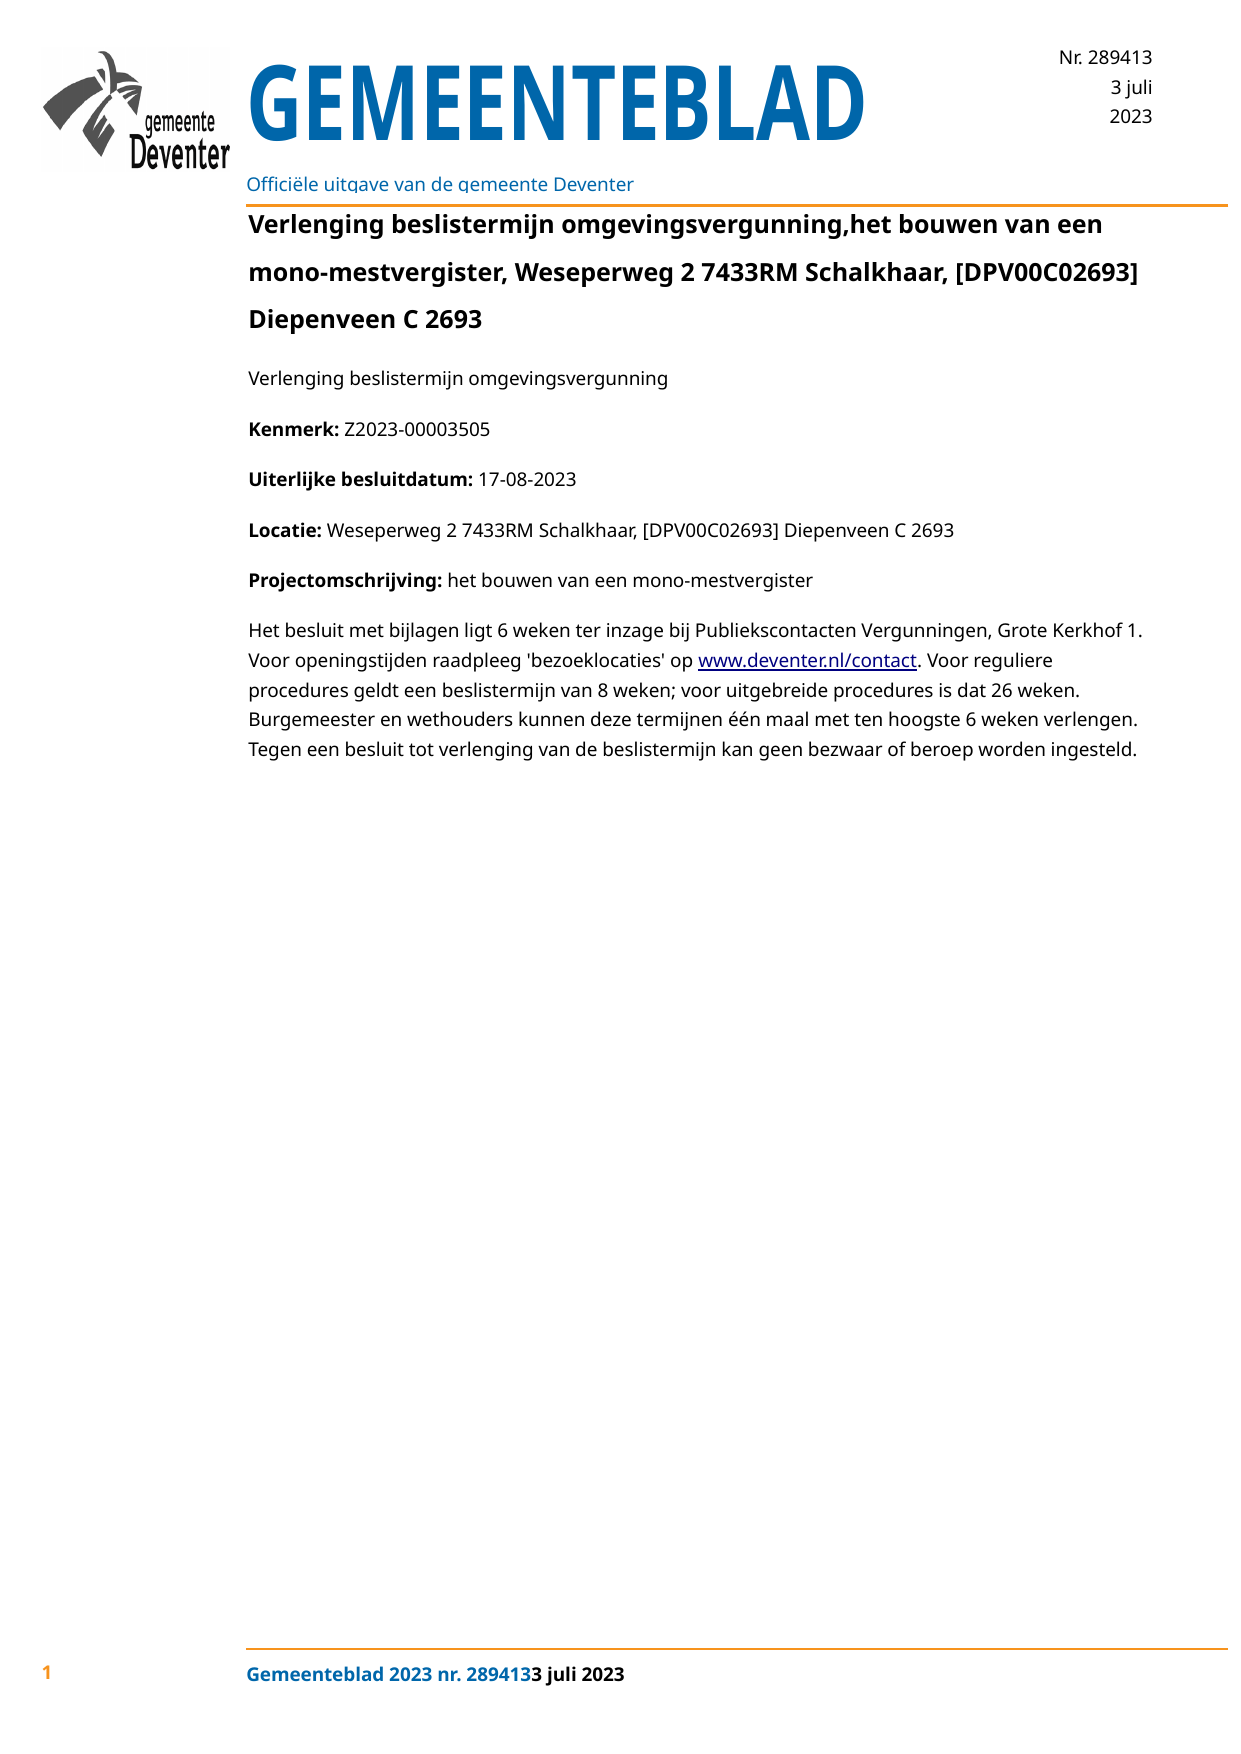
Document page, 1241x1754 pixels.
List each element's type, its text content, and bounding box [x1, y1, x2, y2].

text Uiterlijke besluitdatum: 17-08-2023 [248, 466, 1152, 492]
text Projectomschrijving: het bouwen van een mono-mestvergister [248, 567, 1152, 593]
text Het besluit met bijlagen ligt 6 weken ter inzage bij Publiekscontacten Vergunningen, Grote Kerkhof 1. Voor openingstijden raadpleeg 'bezoeklocaties' op www.deventer.nl/contact. Voor reguliere procedures geldt een beslistermijn van 8 weken; voor uitgebreide procedures is dat 26 weken. Burgemeester en wethouders kunnen deze termijnen één maal met ten hoogste 6 weken verlengen. Tegen een besluit tot verlenging van de beslistermijn kan geen bezwaar of beroep worden ingesteld. [248, 618, 1152, 762]
text Verlenging beslistermijn omgevingsvergunning [248, 366, 1152, 391]
text Kenmerk: Z2023-00003505 [248, 416, 1152, 442]
picture [41, 47, 231, 172]
text Verlenging beslistermijn omgevingsvergunning,het bouwen van een mono-mestvergister, Weseperweg 2 7433RM Schalkhaar, [DPV00C02693] Diepenveen C 2693 [248, 207, 1152, 336]
text Locatie: Weseperweg 2 7433RM Schalkhaar, [DPV00C02693] Diepenveen C 2693 [248, 517, 1152, 542]
